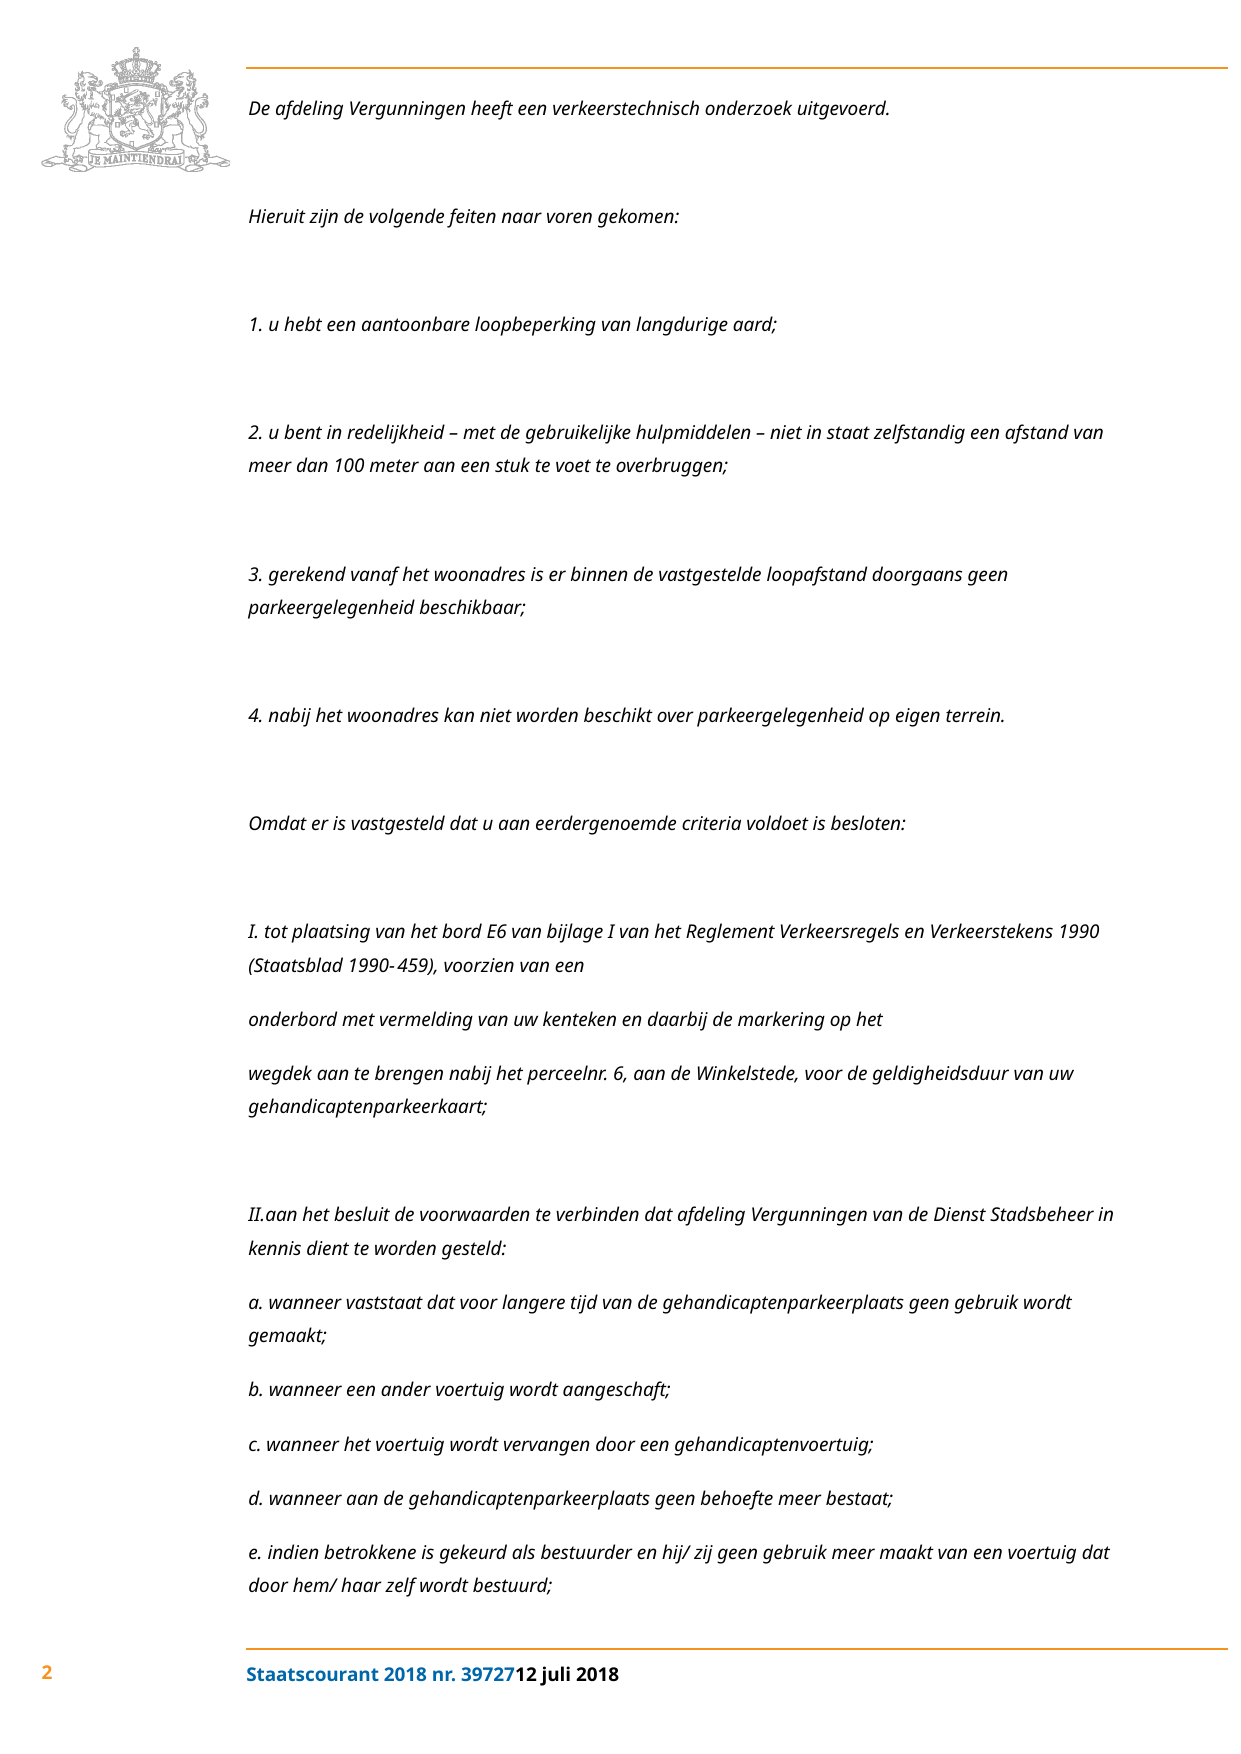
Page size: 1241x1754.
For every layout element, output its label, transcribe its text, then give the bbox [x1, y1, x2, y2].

text II.aan het besluit de voorwaarden te verbinden dat afdeling Vergunningen van de Dienst Stadsbeheer in kennis dient te worden gesteld: [248, 1202, 1152, 1261]
text c. wanneer het voertuig wordt vervangen door een gehandicaptenvoertuig; [248, 1431, 1152, 1456]
text b. wanneer een ander voertuig wordt aangeschaft; [248, 1377, 1152, 1402]
text a. wanneer vaststaat dat voor langere tijd van de gehandicaptenparkeerplaats geen gebruik wordt gemaakt; [248, 1289, 1152, 1348]
text wegdek aan te brengen nabij het perceelnr. 6, aan de Winkelstede, voor de geldigheidsduur van uw gehandicaptenparkeerkaart; [248, 1060, 1152, 1119]
text 1. u hebt een aantoonbare loopbeperking van langdurige aard; [248, 311, 1152, 337]
text Omdat er is vastgesteld dat u aan eerdergenoemde criteria voldoet is besloten: [248, 810, 1152, 836]
text 2. u bent in redelijkheid – met de gebruikelijke hulpmiddelen – niet in staat zelfstandig een afstand van meer dan 100 meter aan een stuk te voet te overbruggen; [248, 419, 1152, 478]
text 4. nabij het woonadres kan niet worden beschikt over parkeergelegenheid op eigen terrein. [248, 702, 1152, 728]
text 3. gerekend vanaf het woonadres is er binnen de vastgestelde loopafstand doorgaans geen parkeergelegenheid beschikbaar; [248, 561, 1152, 620]
text Hieruit zijn de volgende feiten naar voren gekomen: [248, 203, 1152, 229]
text onderbord met vermelding van uw kenteken en daarbij de markering op het [248, 1006, 1152, 1032]
text I. tot plaatsing van het bord E6 van bijlage I van het Reglement Verkeersregels en Verkeerstekens 1990 (Staatsblad 1990‑459), voorzien van een [248, 918, 1152, 978]
text d. wanneer aan de gehandicaptenparkeerplaats geen behoefte meer bestaat; [248, 1485, 1152, 1511]
picture [41, 47, 231, 172]
text De afdeling Vergunningen heeft een verkeerstechnisch onderzoek uitgevoerd. [248, 95, 1152, 121]
text e. indien betrokkene is gekeurd als bestuurder en hij/ zij geen gebruik meer maakt van een voertuig dat door hem/ haar zelf wordt bestuurd; [248, 1539, 1152, 1598]
